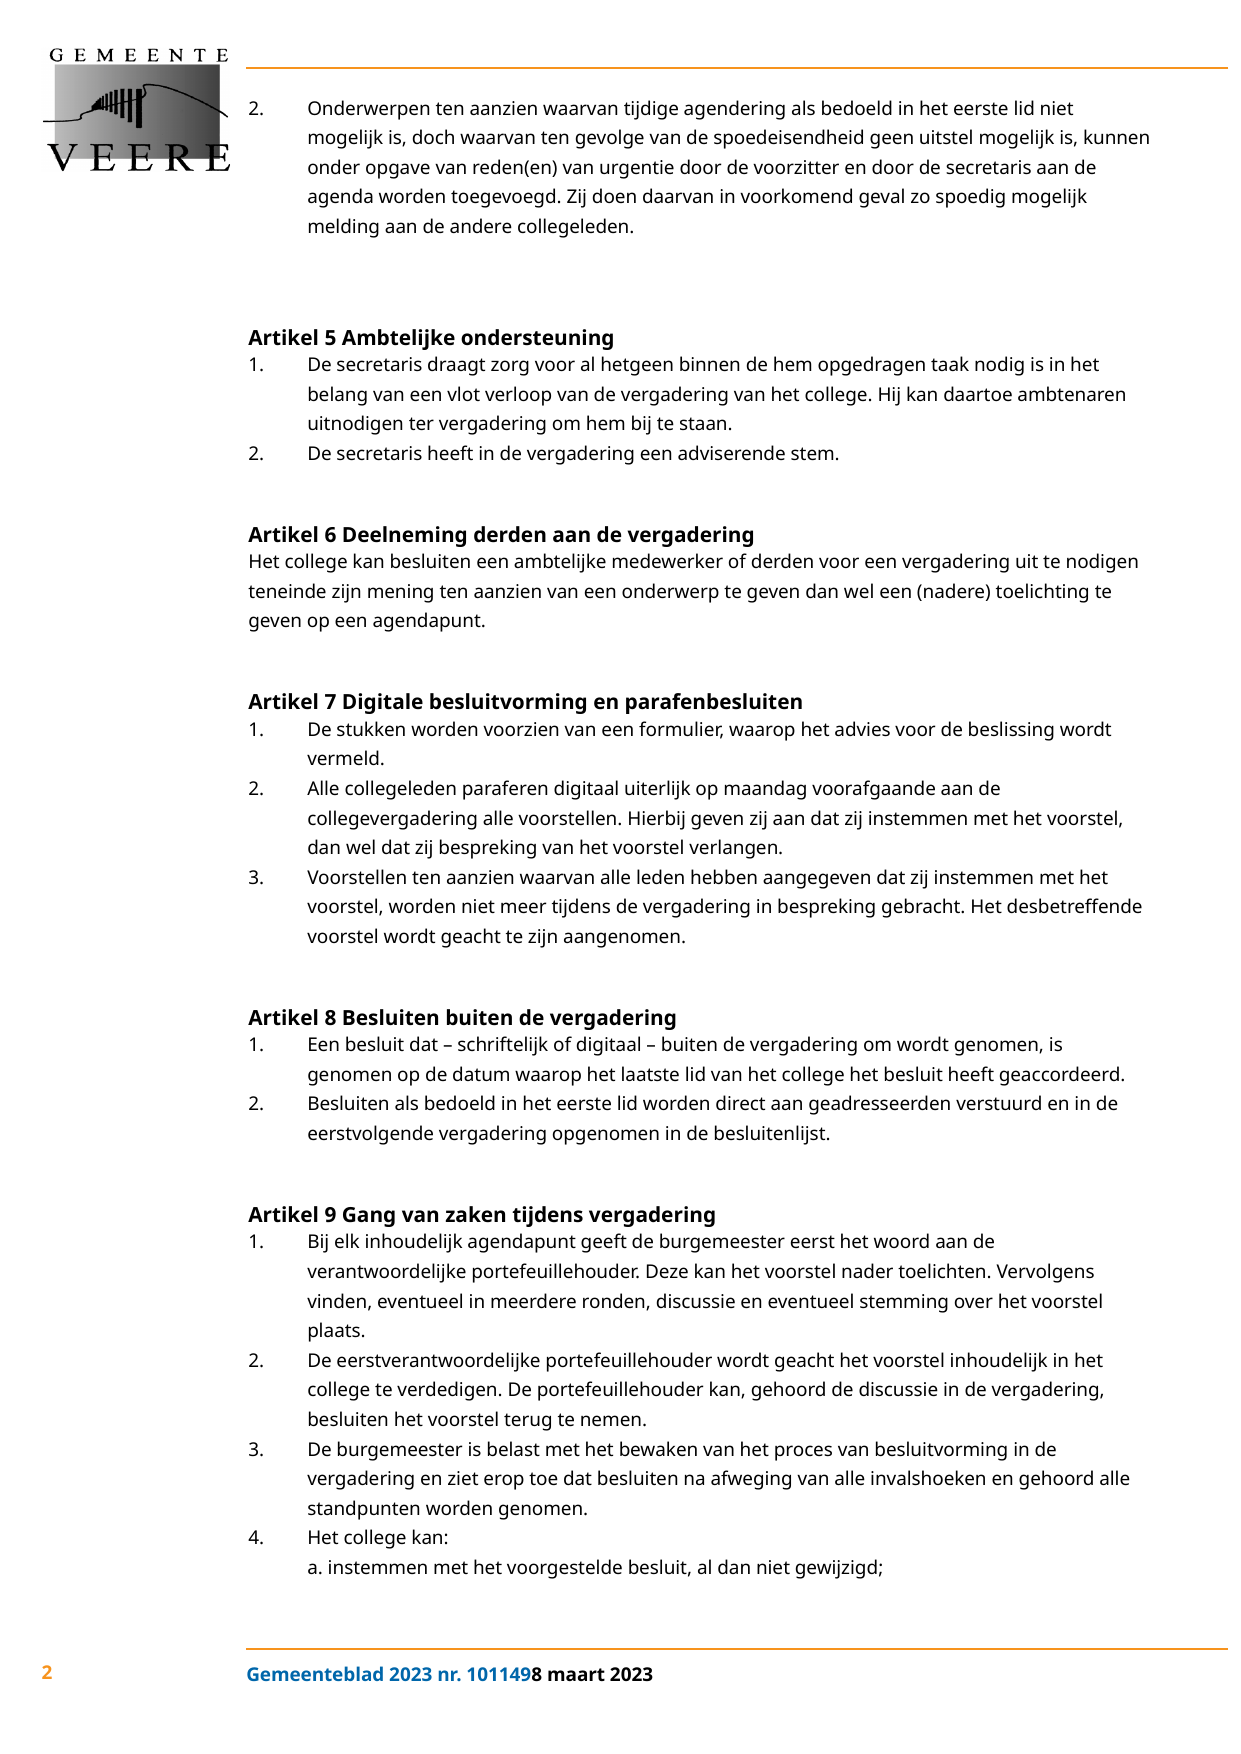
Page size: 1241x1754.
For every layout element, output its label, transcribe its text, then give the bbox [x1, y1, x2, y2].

text Artikel 6 Deelneming derden aan de vergadering [248, 520, 1152, 548]
list Voorstellen ten aanzien waarvan alle leden hebben aangegeven dat zij instemmen met het voorstel, worden niet meer tijdens de vergadering in bespreking gebracht. Het desbetreffende voorstel wordt geacht te zijn aangenomen. [248, 864, 1152, 949]
text Artikel 5 Ambtelijke ondersteuning [248, 323, 1152, 351]
text Artikel 8 Besluiten buiten de vergadering [248, 1003, 1152, 1031]
list De stukken worden voorzien van een formulier, waarop het advies voor de beslissing wordt vermeld. [248, 716, 1152, 771]
list a. instemmen met het voorgestelde besluit, al dan niet gewijzigd; [248, 1554, 1152, 1580]
text Het college kan besluiten een ambtelijke medewerker of derden voor een vergadering uit te nodigen teneinde zijn mening ten aanzien van een onderwerp te geven dan wel een (nadere) toelichting te geven op een agendapunt. [248, 548, 1152, 633]
list Het college kan: [248, 1524, 1152, 1550]
list Bij elk inhoudelijk agendapunt geeft de burgemeester eerst het woord aan de verantwoordelijke portefeuillehouder. Deze kan het voorstel nader toelichten. Vervolgens vinden, eventueel in meerdere ronden, discussie en eventueel stemming over het voorstel plaats. [248, 1229, 1152, 1343]
list De secretaris draagt zorg voor al hetgeen binnen de hem opgedragen taak nodig is in het belang van een vlot verloop van de vergadering van het college. Hij kan daartoe ambtenaren uitnodigen ter vergadering om hem bij te staan. [248, 351, 1152, 436]
list Een besluit dat – schriftelijk of digitaal – buiten de vergadering om wordt genomen, is genomen op de datum waarop het laatste lid van het college het besluit heeft geaccordeerd. [248, 1031, 1152, 1087]
list Onderwerpen ten aanzien waarvan tijdige agendering als bedoeld in het eerste lid niet mogelijk is, doch waarvan ten gevolge van de spoedeisendheid geen uitstel mogelijk is, kunnen onder opgave van reden(en) van urgentie door de voorzitter en door de secretaris aan de agenda worden toegevoegd. Zij doen daarvan in voorkomend geval zo spoedig mogelijk melding aan de andere collegeleden. [248, 95, 1152, 239]
list De secretaris heeft in de vergadering een adviserende stem. [248, 440, 1152, 466]
text Artikel 9 Gang van zaken tijdens vergadering [248, 1200, 1152, 1229]
list Alle collegeleden paraferen digitaal uiterlijk op maandag voorafgaande aan de collegevergadering alle voorstellen. Hierbij geven zij aan dat zij instemmen met het voorstel, dan wel dat zij bespreking van het voorstel verlangen. [248, 775, 1152, 860]
list De eerstverantwoordelijke portefeuillehouder wordt geacht het voorstel inhoudelijk in het college te verdedigen. De portefeuillehouder kan, gehoord de discussie in de vergadering, besluiten het voorstel terug te nemen. [248, 1347, 1152, 1432]
picture [41, 47, 231, 172]
text Artikel 7 Digitale besluitvorming en parafenbesluiten [248, 687, 1152, 716]
list Besluiten als bedoeld in het eerste lid worden direct aan geadresseerden verstuurd en in de eerstvolgende vergadering opgenomen in de besluitenlijst. [248, 1091, 1152, 1146]
list De burgemeester is belast met het bewaken van het proces van besluitvorming in de vergadering en ziet erop toe dat besluiten na afweging van alle invalshoeken en gehoord alle standpunten worden genomen. [248, 1436, 1152, 1521]
